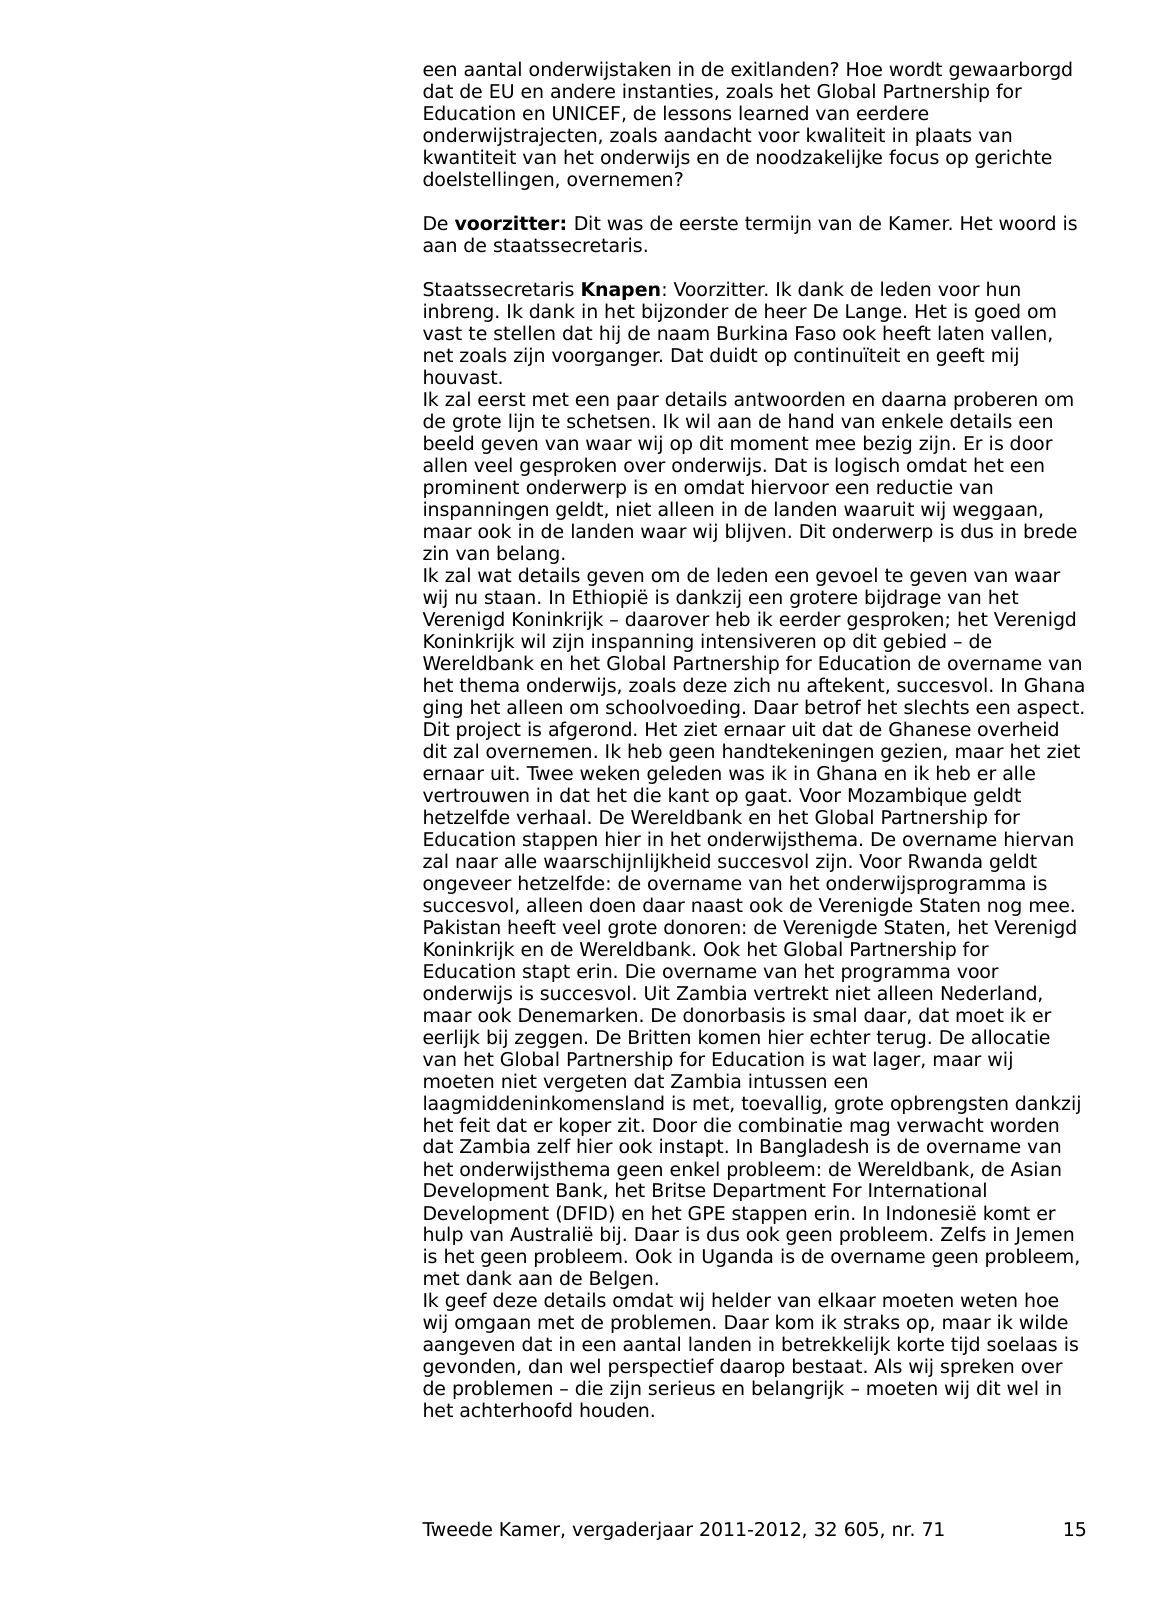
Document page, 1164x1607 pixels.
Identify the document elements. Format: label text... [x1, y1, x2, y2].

text Staatssecretaris Knapen: Voorzitter. Ik dank de leden voor hun inbreng. Ik dank in het bijzonder de heer De Lange. Het is goed om vast te stellen dat hij de naam Burkina Faso ook heeft laten vallen, net zoals zijn voorganger. Dat duidt op continuïteit en geeft mij houvast. [422, 279, 1087, 389]
text Ik zal eerst met een paar details antwoorden en daarna proberen om de grote lijn te schetsen. Ik wil aan de hand van enkele details een beeld geven van waar wij op dit moment mee bezig zijn. Er is door allen veel gesproken over onderwijs. Dat is logisch omdat het een prominent onderwerp is en omdat hiervoor een reductie van inspanningen geldt, niet alleen in de landen waaruit wij weggaan, maar ook in de landen waar wij blijven. Dit onderwerp is dus in brede zin van belang. [422, 389, 1087, 565]
text Ik zal wat details geven om de leden een gevoel te geven van waar wij nu staan. In Ethiopië is dankzij een grotere bijdrage van het Verenigd Koninkrijk – daarover heb ik eerder gesproken; het Verenigd Koninkrijk wil zijn inspanning intensiveren op dit gebied – de Wereldbank en het Global Partnership for Education de overname van het thema onderwijs, zoals deze zich nu aftekent, succesvol. In Ghana ging het alleen om schoolvoeding. Daar betrof het slechts een aspect. Dit project is afgerond. Het ziet ernaar uit dat de Ghanese overheid dit zal overnemen. Ik heb geen handtekeningen gezien, maar het ziet ernaar uit. Twee weken geleden was ik in Ghana en ik heb er alle vertrouwen in dat het die kant op gaat. Voor Mozambique geldt hetzelfde verhaal. De Wereldbank en het Global Partnership for Education stappen hier in het onderwijsthema. De overname hiervan zal naar alle waarschijnlijkheid succesvol zijn. Voor Rwanda geldt ongeveer hetzelfde: de overname van het onderwijsprogramma is succesvol, alleen doen daar naast ook de Verenigde Staten nog mee. Pakistan heeft veel grote donoren: de Verenigde Staten, het Verenigd Koninkrijk en de Wereldbank. Ook het Global Partnership for Education stapt erin. Die overname van het programma voor onderwijs is succesvol. Uit Zambia vertrekt niet alleen Nederland, maar ook Denemarken. De donorbasis is smal daar, dat moet ik er eerlijk bij zeggen. De Britten komen hier echter terug. De allocatie van het Global Partnership for Education is wat lager, maar wij moeten niet vergeten dat Zambia intussen een laagmiddeninkomensland is met, toevallig, grote opbrengsten dankzij het feit dat er koper zit. Door die combinatie mag verwacht worden dat Zambia zelf hier ook instapt. In Bangladesh is de overname van het onderwijsthema geen enkel probleem: de Wereldbank, de Asian Development Bank, het Britse Department For International Development (DFID) en het GPE stappen erin. In Indonesië komt er hulp van Australië bij. Daar is dus ook geen probleem. Zelfs in Jemen is het geen probleem. Ook in Uganda is de overname geen probleem, met dank aan de Belgen. [422, 565, 1087, 1290]
text Ik geef deze details omdat wij helder van elkaar moeten weten hoe wij omgaan met de problemen. Daar kom ik straks op, maar ik wilde aangeven dat in een aantal landen in betrekkelijk korte tijd soelaas is gevonden, dan wel perspectief daarop bestaat. Als wij spreken over de problemen – die zijn serieus en belangrijk – moeten wij dit wel in het achterhoofd houden. [422, 1290, 1087, 1422]
text een aantal onderwijstaken in de exitlanden? Hoe wordt gewaarborgd dat de EU en andere instanties, zoals het Global Partnership for Education en UNICEF, de lessons learned van eerdere onderwijstrajecten, zoals aandacht voor kwaliteit in plaats van kwantiteit van het onderwijs en de noodzakelijke focus op gerichte doelstellingen, overnemen? [422, 59, 1087, 191]
text De voorzitter: Dit was de eerste termijn van de Kamer. Het woord is aan de staatssecretaris. [422, 213, 1087, 257]
